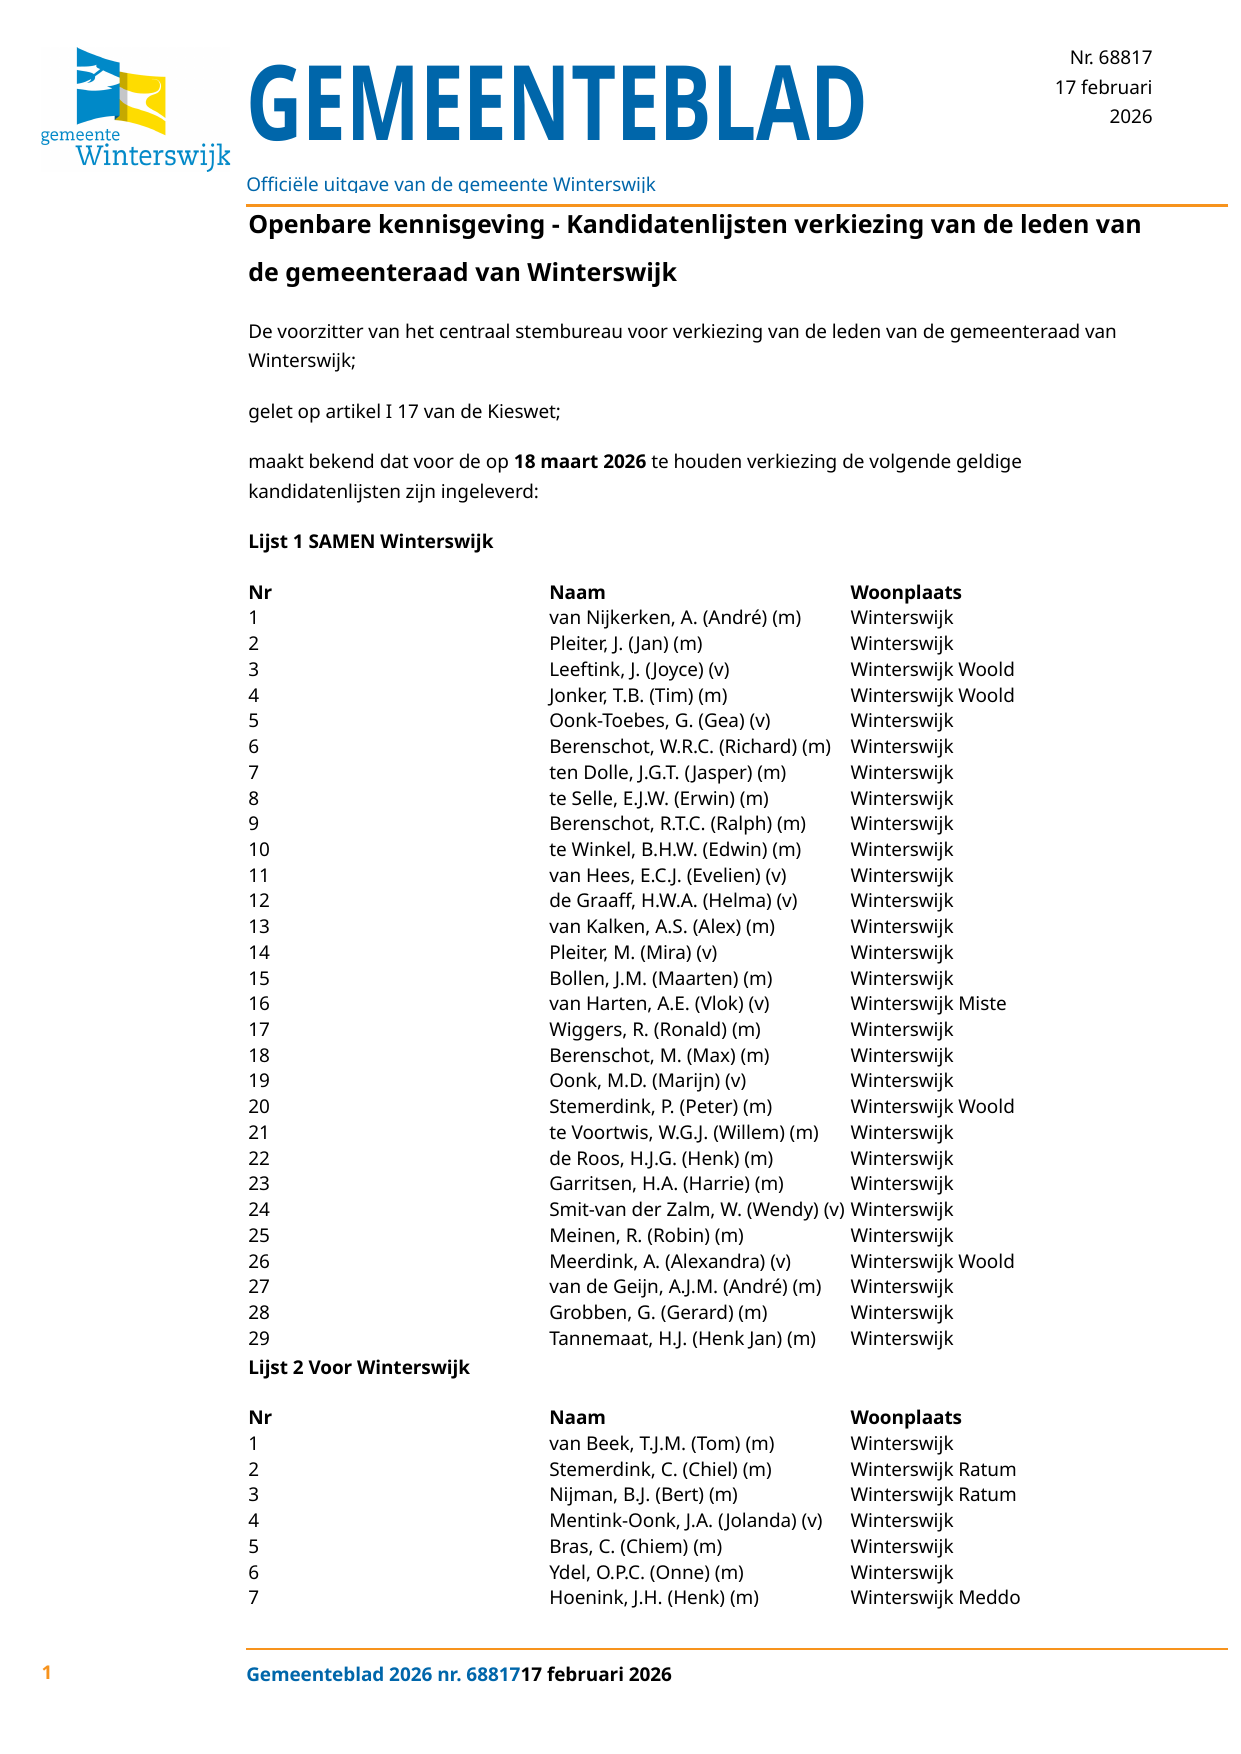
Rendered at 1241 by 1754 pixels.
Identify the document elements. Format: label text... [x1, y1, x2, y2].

table_cell van Nijkerken, A. (André) (m) [549, 605, 850, 630]
table_cell Winterswijk Meddo [850, 1585, 1152, 1610]
table_cell Winterswijk Miste [850, 991, 1152, 1016]
table_cell Ydel, O.P.C. (Onne) (m) [549, 1559, 850, 1584]
table_cell Jonker, T.B. (Tim) (m) [549, 682, 850, 707]
table_cell Berenschot, M. (Max) (m) [549, 1042, 850, 1068]
table_cell Hoenink, J.H. (Henk) (m) [549, 1585, 850, 1610]
table_cell Winterswijk [850, 1016, 1152, 1042]
table_cell Winterswijk [850, 759, 1152, 785]
table_cell 3 [248, 1482, 549, 1507]
table_cell Winterswijk Woold [850, 1094, 1152, 1119]
table_cell Mentink-Oonk, J.A. (Jolanda) (v) [549, 1508, 850, 1533]
table_cell Winterswijk [850, 1299, 1152, 1325]
table_cell van Kalken, A.S. (Alex) (m) [549, 913, 850, 939]
table_cell Winterswijk [850, 1559, 1152, 1584]
table_cell Winterswijk [850, 1533, 1152, 1559]
table_cell 10 [248, 836, 549, 862]
table_cell Winterswijk [850, 1171, 1152, 1196]
table_cell 22 [248, 1145, 549, 1171]
table_cell Winterswijk [850, 1042, 1152, 1068]
table_cell 4 [248, 682, 549, 707]
table_cell Winterswijk [850, 1068, 1152, 1093]
table_cell 6 [248, 733, 549, 759]
table_cell Leeftink, J. (Joyce) (v) [549, 656, 850, 682]
table_cell 3 [248, 656, 549, 682]
table_cell Nijman, B.J. (Bert) (m) [549, 1482, 850, 1507]
text Lijst 2 Voor Winterswijk [248, 1354, 1152, 1380]
table_cell 12 [248, 888, 549, 913]
table_cell van Harten, A.E. (Vlok) (v) [549, 991, 850, 1016]
table_cell Winterswijk [850, 785, 1152, 810]
table_cell 24 [248, 1196, 549, 1222]
table_cell Winterswijk [850, 836, 1152, 862]
table_cell 11 [248, 862, 549, 888]
table_header Woonplaats [850, 1405, 1152, 1430]
table_header Naam [549, 1405, 850, 1430]
table_cell Winterswijk [850, 1508, 1152, 1533]
table_cell 18 [248, 1042, 549, 1068]
table_cell Winterswijk Ratum [850, 1482, 1152, 1507]
table_cell 13 [248, 913, 549, 939]
table_cell 16 [248, 991, 549, 1016]
table_cell 8 [248, 785, 549, 810]
table_cell Tannemaat, H.J. (Henk Jan) (m) [549, 1325, 850, 1351]
table_cell 9 [248, 810, 549, 836]
table_cell Winterswijk [850, 1325, 1152, 1351]
text De voorzitter van het centraal stembureau voor verkiezing van de leden van de gemeenteraad van Winterswijk; [248, 318, 1152, 373]
table_cell van Hees, E.C.J. (Evelien) (v) [549, 862, 850, 888]
table_cell 25 [248, 1222, 549, 1248]
picture [225, 153, 231, 162]
table_cell Meinen, R. (Robin) (m) [549, 1222, 850, 1248]
table_cell de Roos, H.J.G. (Henk) (m) [549, 1145, 850, 1171]
table_cell 23 [248, 1171, 549, 1196]
table_cell Bollen, J.M. (Maarten) (m) [549, 965, 850, 991]
table_cell te Winkel, B.H.W. (Edwin) (m) [549, 836, 850, 862]
table_cell 7 [248, 1585, 549, 1610]
table_cell 29 [248, 1325, 549, 1351]
table_cell Winterswijk [850, 733, 1152, 759]
table_cell Winterswijk [850, 605, 1152, 630]
table_cell van de Geijn, A.J.M. (André) (m) [549, 1274, 850, 1299]
table_cell Winterswijk [850, 939, 1152, 965]
table_cell Wiggers, R. (Ronald) (m) [549, 1016, 850, 1042]
table_cell Winterswijk [850, 810, 1152, 836]
table_cell ten Dolle, J.G.T. (Jasper) (m) [549, 759, 850, 785]
table_cell de Graaff, H.W.A. (Helma) (v) [549, 888, 850, 913]
table_cell Winterswijk [850, 913, 1152, 939]
table_cell Winterswijk [850, 1119, 1152, 1145]
table_cell 5 [248, 1533, 549, 1559]
table_cell 21 [248, 1119, 549, 1145]
table_cell Winterswijk Woold [850, 1248, 1152, 1273]
table_cell Oonk, M.D. (Marijn) (v) [549, 1068, 850, 1093]
table_cell 4 [248, 1508, 549, 1533]
table_cell 1 [248, 1430, 549, 1456]
table_cell Winterswijk [850, 965, 1152, 991]
table_cell te Selle, E.J.W. (Erwin) (m) [549, 785, 850, 810]
table_cell Stemerdink, P. (Peter) (m) [549, 1094, 850, 1119]
table_cell Winterswijk [850, 708, 1152, 733]
table_cell 5 [248, 708, 549, 733]
table_cell Bras, C. (Chiem) (m) [549, 1533, 850, 1559]
table_header Woonplaats [850, 579, 1152, 604]
table_cell Meerdink, A. (Alexandra) (v) [549, 1248, 850, 1273]
table_cell 27 [248, 1274, 549, 1299]
table_header Nr [248, 1405, 549, 1430]
picture [41, 47, 231, 172]
table_cell Berenschot, W.R.C. (Richard) (m) [549, 733, 850, 759]
table_cell Winterswijk [850, 1222, 1152, 1248]
table_cell 1 [248, 605, 549, 630]
table_cell Pleiter, J. (Jan) (m) [549, 630, 850, 656]
text Lijst 1 SAMEN Winterswijk [248, 528, 1152, 554]
table_cell Berenschot, R.T.C. (Ralph) (m) [549, 810, 850, 836]
table_cell 6 [248, 1559, 549, 1584]
table_cell 7 [248, 759, 549, 785]
table_cell 28 [248, 1299, 549, 1325]
table_cell Winterswijk [850, 1145, 1152, 1171]
table_cell Stemerdink, C. (Chiel) (m) [549, 1456, 850, 1482]
table_cell 20 [248, 1094, 549, 1119]
table_cell Winterswijk Woold [850, 656, 1152, 682]
table_cell Pleiter, M. (Mira) (v) [549, 939, 850, 965]
table_cell Oonk-Toebes, G. (Gea) (v) [549, 708, 850, 733]
table_cell 17 [248, 1016, 549, 1042]
table_cell Winterswijk [850, 1274, 1152, 1299]
table_cell 26 [248, 1248, 549, 1273]
table_cell Winterswijk [850, 862, 1152, 888]
table_cell van Beek, T.J.M. (Tom) (m) [549, 1430, 850, 1456]
table_header Naam [549, 579, 850, 604]
table_cell 14 [248, 939, 549, 965]
table_cell Winterswijk Woold [850, 682, 1152, 707]
table_cell Winterswijk [850, 888, 1152, 913]
text maakt bekend dat voor de op 18 maart 2026 te houden verkiezing de volgende geldige kandidatenlijsten zijn ingeleverd: [248, 448, 1152, 504]
table_cell Winterswijk [850, 630, 1152, 656]
table_cell Smit-van der Zalm, W. (Wendy) (v) [549, 1196, 850, 1222]
table_header Nr [248, 579, 549, 604]
table_cell 19 [248, 1068, 549, 1093]
table_cell Winterswijk Ratum [850, 1456, 1152, 1482]
table_cell 2 [248, 630, 549, 656]
table_cell Garritsen, H.A. (Harrie) (m) [549, 1171, 850, 1196]
table_cell 15 [248, 965, 549, 991]
table_cell te Voortwis, W.G.J. (Willem) (m) [549, 1119, 850, 1145]
table_cell Grobben, G. (Gerard) (m) [549, 1299, 850, 1325]
text Openbare kennisgeving - Kandidatenlijsten verkiezing van de leden van de gemeenteraad van Winterswijk [248, 207, 1152, 288]
table_cell Winterswijk [850, 1430, 1152, 1456]
table_cell 2 [248, 1456, 549, 1482]
table_cell Winterswijk [850, 1196, 1152, 1222]
text gelet op artikel I 17 van de Kieswet; [248, 398, 1152, 424]
